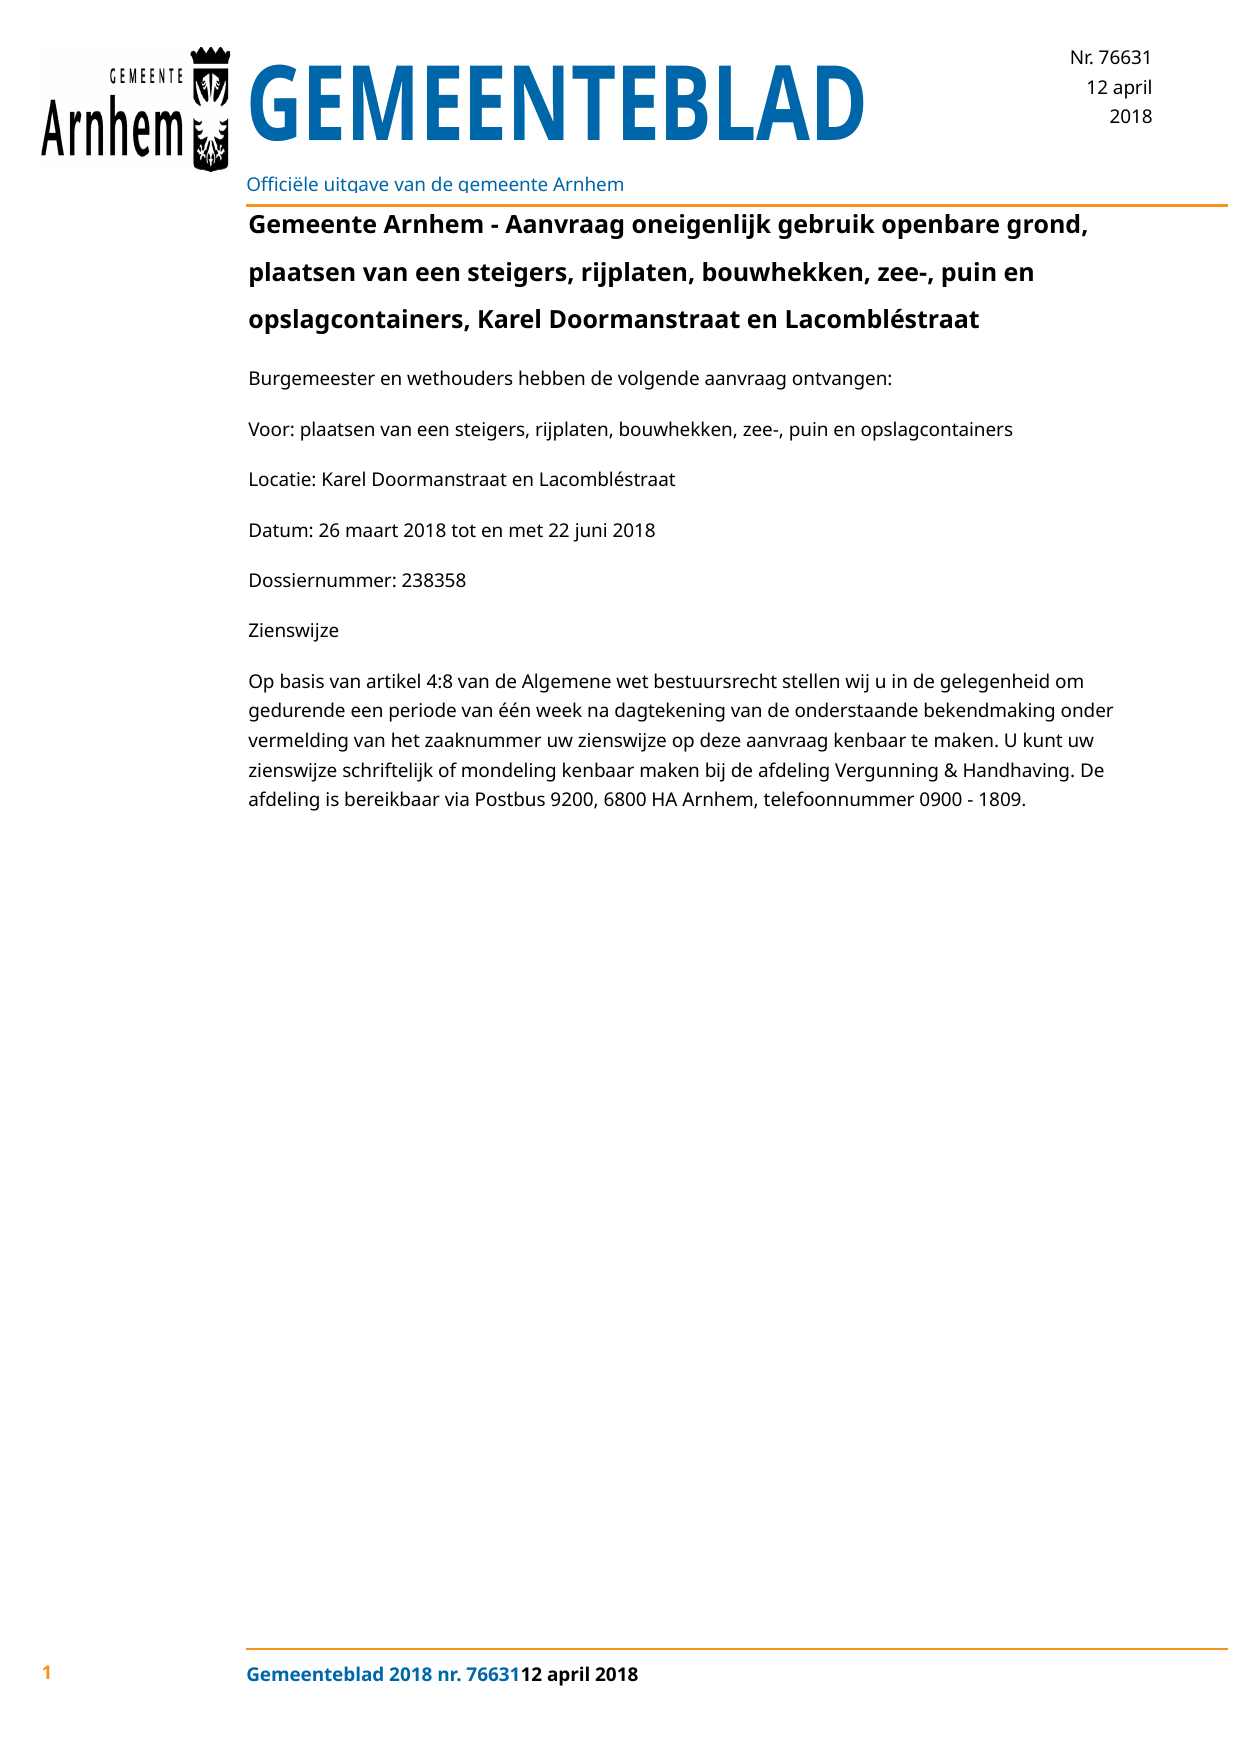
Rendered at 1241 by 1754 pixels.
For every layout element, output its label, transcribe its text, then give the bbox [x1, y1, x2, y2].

text Zienswijze [248, 618, 1152, 643]
text Gemeente Arnhem - Aanvraag oneigenlijk gebruik openbare grond, plaatsen van een steigers, rijplaten, bouwhekken, zee-, puin en opslagcontainers, Karel Doormanstraat en Lacombléstraat [248, 207, 1152, 336]
picture [41, 47, 231, 172]
text Op basis van artikel 4:8 van de Algemene wet bestuursrecht stellen wij u in de gelegenheid om gedurende een periode van één week na dagtekening van de onderstaande bekendmaking onder vermelding van het zaaknummer uw zienswijze op deze aanvraag kenbaar te maken. U kunt uw zienswijze schriftelijk of mondeling kenbaar maken bij de afdeling Vergunning & Handhaving. De afdeling is bereikbaar via Postbus 9200, 6800 HA Arnhem, telefoonnummer 0900 - 1809. [248, 668, 1152, 812]
text Burgemeester en wethouders hebben de volgende aanvraag ontvangen: [248, 366, 1152, 391]
text Locatie: Karel Doormanstraat en Lacombléstraat [248, 466, 1152, 492]
text Dossiernummer: 238358 [248, 567, 1152, 593]
text Voor: plaatsen van een steigers, rijplaten, bouwhekken, zee-, puin en opslagcontainers [248, 416, 1152, 442]
text Datum: 26 maart 2018 tot en met 22 juni 2018 [248, 517, 1152, 542]
